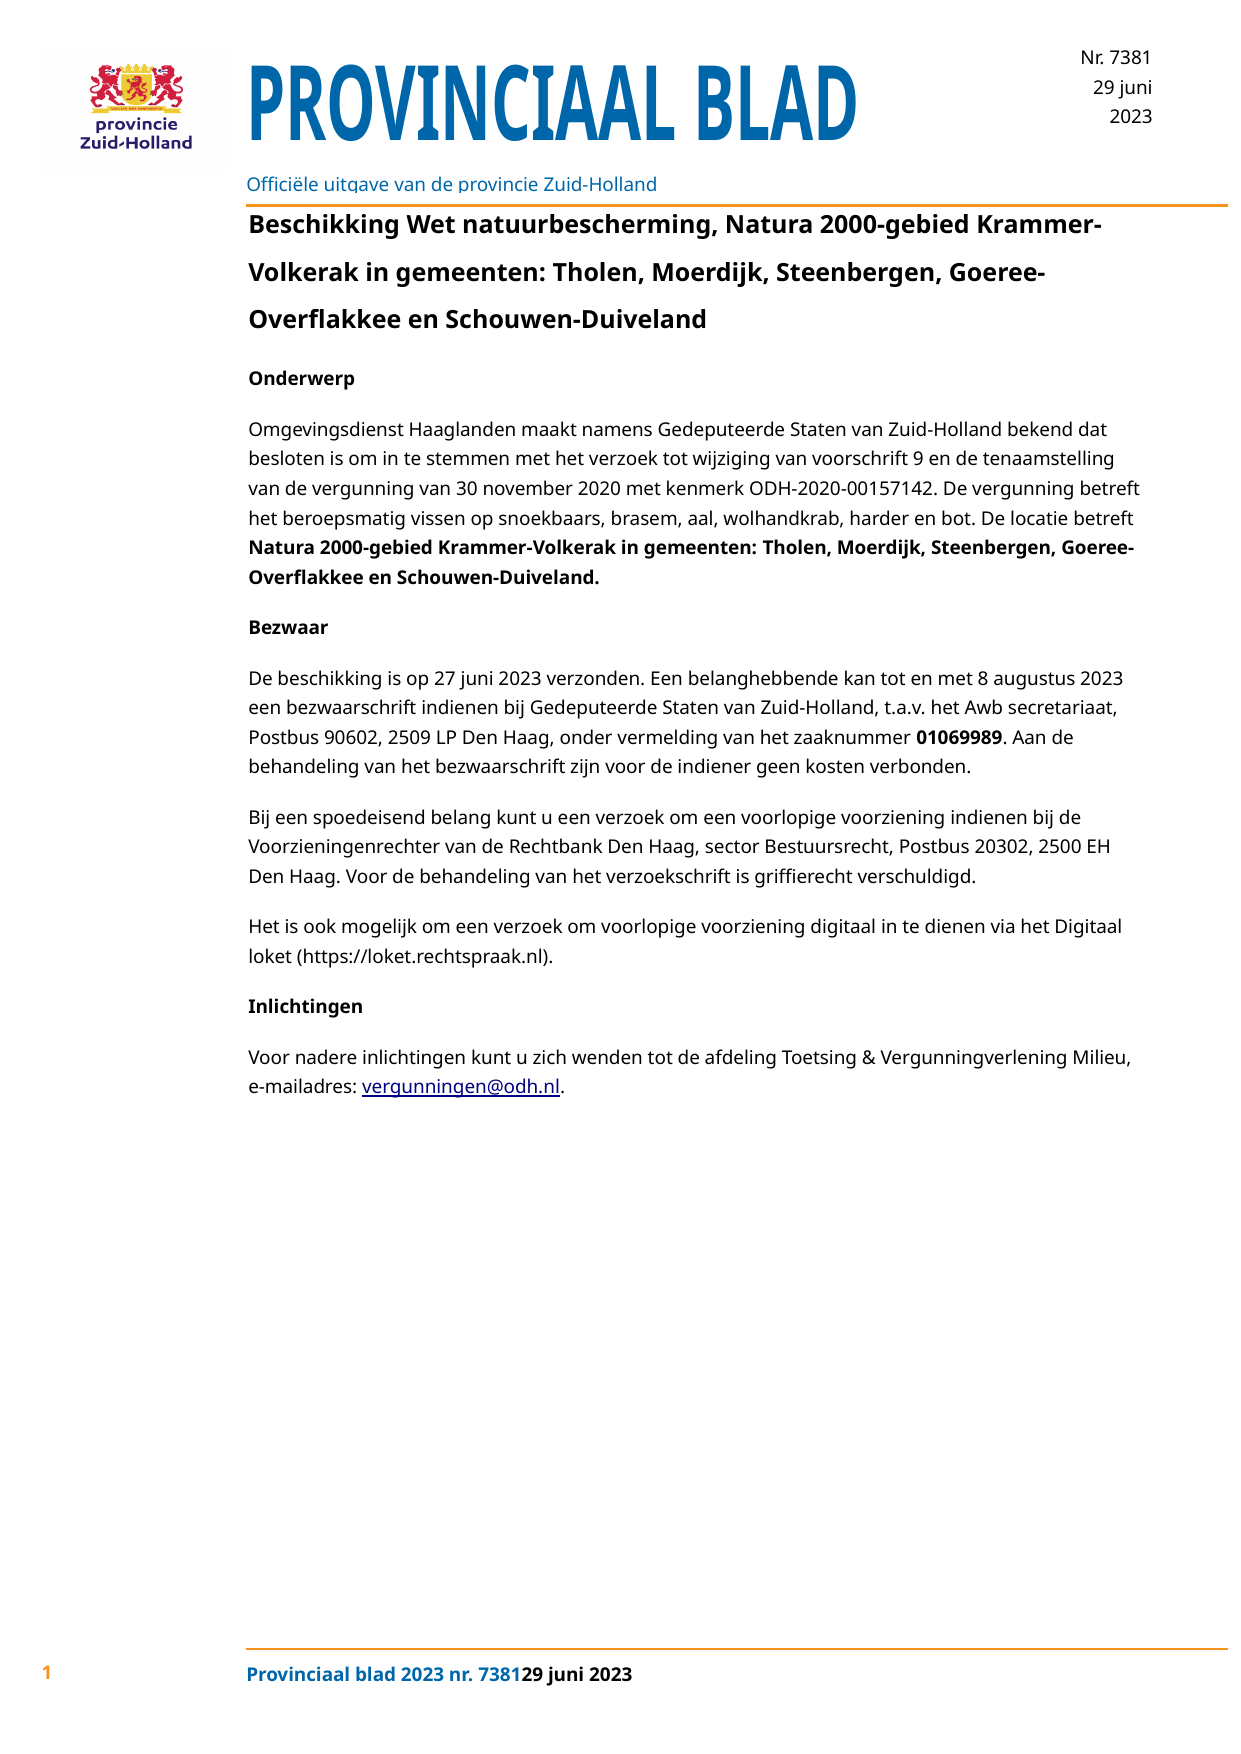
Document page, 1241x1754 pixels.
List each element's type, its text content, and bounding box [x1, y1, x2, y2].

picture [41, 47, 231, 172]
text Inlichtingen [248, 993, 1152, 1019]
text Het is ook mogelijk om een verzoek om voorlopige voorziening digitaal in te dienen via het Digitaal loket (https://loket.rechtspraak.nl). [248, 913, 1152, 969]
text Beschikking Wet natuurbescherming, Natura 2000-gebied Krammer-Volkerak in gemeenten: Tholen, Moerdijk, Steenbergen, Goeree-Overflakkee en Schouwen-Duiveland [248, 207, 1152, 336]
text De beschikking is op 27 juni 2023 verzonden. Een belanghebbende kan tot en met 8 augustus 2023 een bezwaarschrift indienen bij Gedeputeerde Staten van Zuid-Holland, t.a.v. het Awb secretariaat, Postbus 90602, 2509 LP Den Haag, onder vermelding van het zaaknummer 01069989. Aan de behandeling van het bezwaarschrift zijn voor de indiener geen kosten verbonden. [248, 665, 1152, 779]
text Voor nadere inlichtingen kunt u zich wenden tot de afdeling Toetsing & Vergunningverlening Milieu, e-mailadres: vergunningen@odh.nl. [248, 1044, 1152, 1099]
text Onderwerp [248, 366, 1152, 391]
text Bij een spoedeisend belang kunt u een verzoek om een voorlopige voorziening indienen bij de Voorzieningenrechter van de Rechtbank Den Haag, sector Bestuursrecht, Postbus 20302, 2500 EH Den Haag. Voor de behandeling van het verzoekschrift is griffierecht verschuldigd. [248, 804, 1152, 889]
text Bezwaar [248, 614, 1152, 640]
text Omgevingsdienst Haaglanden maakt namens Gedeputeerde Staten van Zuid-Holland bekend dat besloten is om in te stemmen met het verzoek tot wijziging van voorschrift 9 en de tenaamstelling van de vergunning van 30 november 2020 met kenmerk ODH-2020-00157142. De vergunning betreft het beroepsmatig vissen op snoekbaars, brasem, aal, wolhandkrab, harder en bot. De locatie betreft Natura 2000-gebied Krammer-Volkerak in gemeenten: Tholen, Moerdijk, Steenbergen, Goeree-Overflakkee en Schouwen-Duiveland. [248, 416, 1152, 589]
